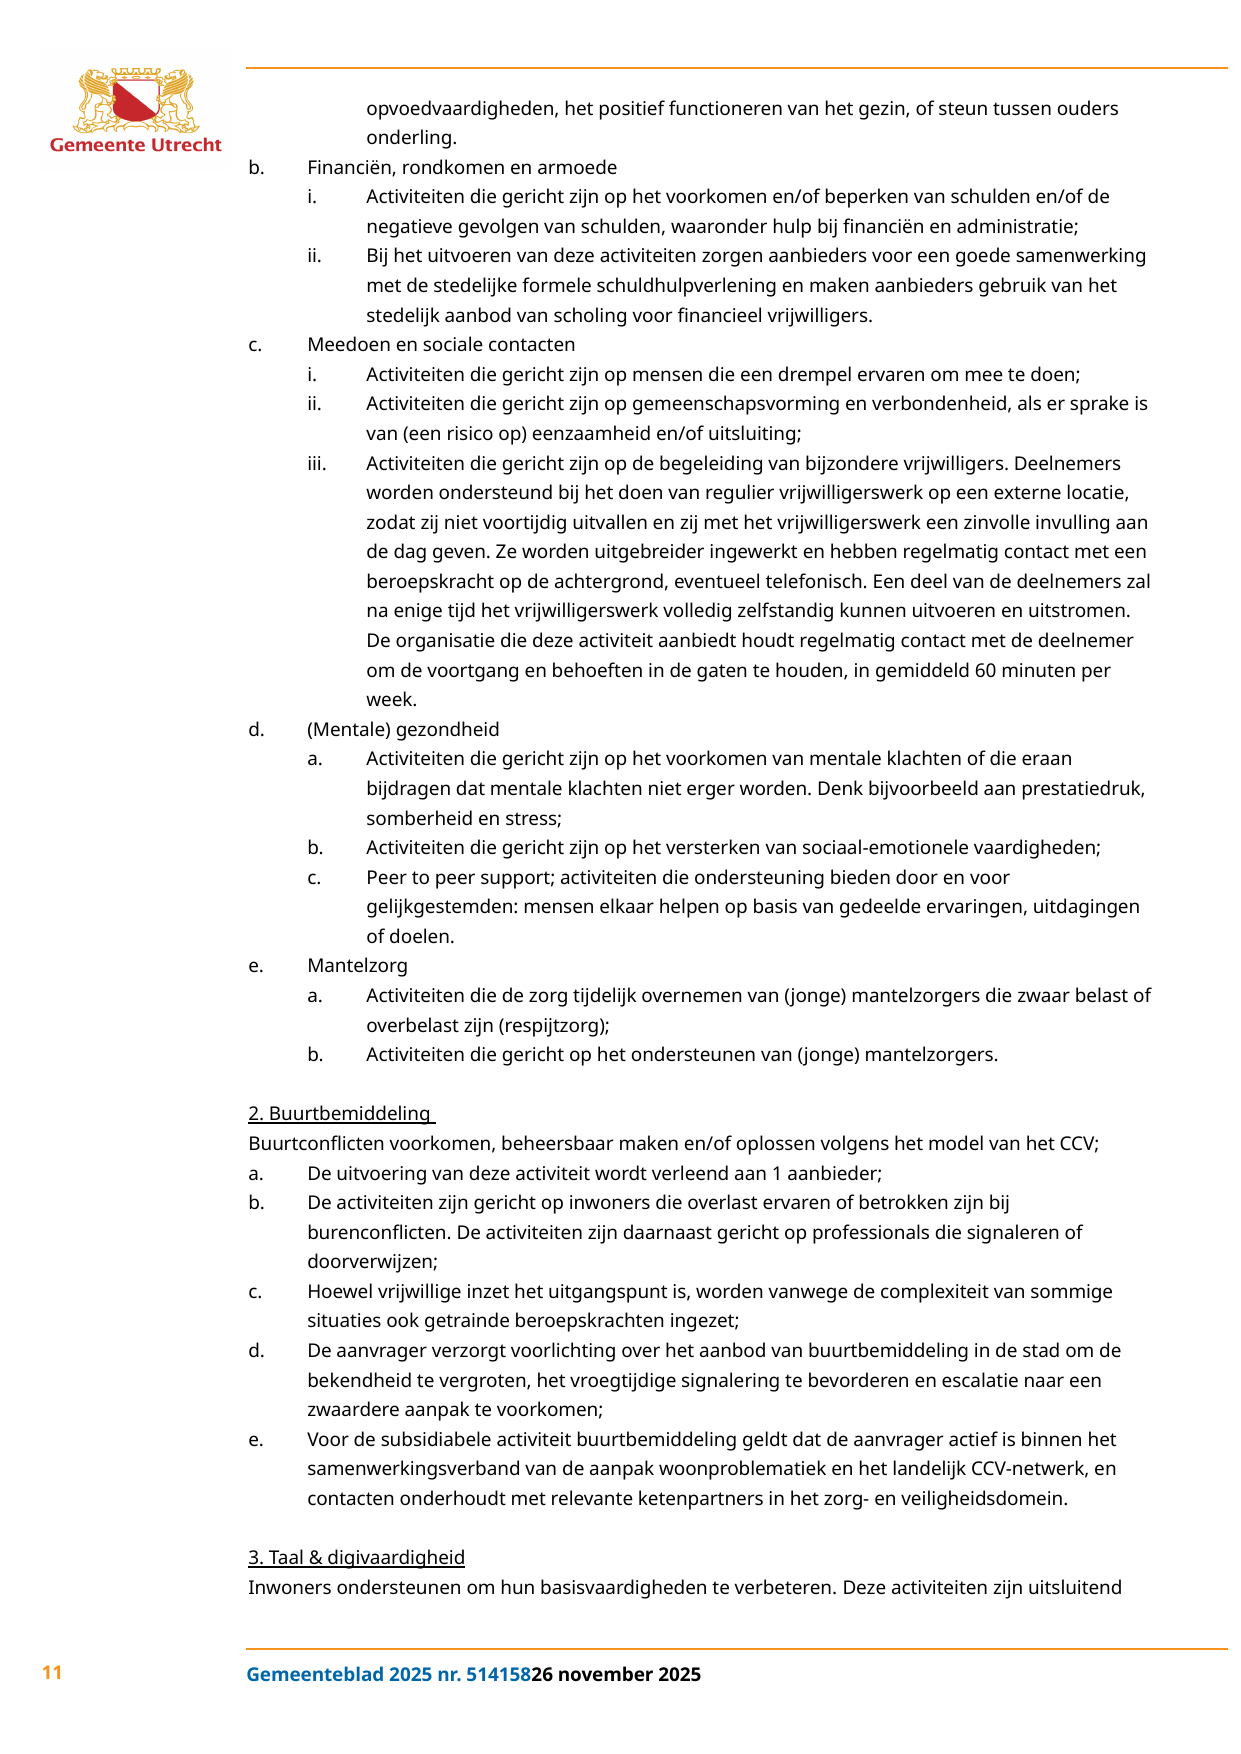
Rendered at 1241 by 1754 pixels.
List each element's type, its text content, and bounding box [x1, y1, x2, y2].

list Bij het uitvoeren van deze activiteiten zorgen aanbieders voor een goede samenwerking met de stedelijke formele schuldhulpverlening en maken aanbieders gebruik van het stedelijk aanbod van scholing voor financieel vrijwilligers. [307, 243, 1152, 328]
list De aanvrager verzorgt voorlichting over het aanbod van buurtbemiddeling in de stad om de bekendheid te vergroten, het vroegtijdige signalering te bevorderen en escalatie naar een zwaardere aanpak te voorkomen; [248, 1337, 1152, 1422]
list Activiteiten die gericht zijn op gemeenschapsvorming en verbondenheid, als er sprake is van (een risico op) eenzaamheid en/of uitsluiting; [307, 391, 1152, 446]
list De activiteiten zijn gericht op inwoners die overlast ervaren of betrokken zijn bij burenconflicten. De activiteiten zijn daarnaast gericht op professionals die signaleren of doorverwijzen; [248, 1189, 1152, 1274]
list Activiteiten die de zorg tijdelijk overnemen van (jonge) mantelzorgers die zwaar belast of overbelast zijn (respijtzorg); [307, 982, 1152, 1038]
list Activiteiten die gericht zijn op de begeleiding van bijzondere vrijwilligers. Deelnemers worden ondersteund bij het doen van regulier vrijwilligerswerk op een externe locatie, zodat zij niet voortijdig uitvallen en zij met het vrijwilligerswerk een zinvolle invulling aan de dag geven. Ze worden uitgebreider ingewerkt en hebben regelmatig contact met een beroepskracht op de achtergrond, eventueel telefonisch. Een deel van de deelnemers zal na enige tijd het vrijwilligerswerk volledig zelfstandig kunnen uitvoeren en uitstromen. De organisatie die deze activiteit aanbiedt houdt regelmatig contact met de deelnemer om de voortgang en behoeften in de gaten te houden, in gemiddeld 60 minuten per week. [307, 450, 1152, 712]
list Activiteiten die gericht zijn op het voorkomen en/of beperken van schulden en/of de negatieve gevolgen van schulden, waaronder hulp bij financiën en administratie; [307, 183, 1152, 239]
list (Mentale) gezondheid [248, 716, 1152, 742]
list Activiteiten die gericht zijn op mensen die een drempel ervaren om mee te doen; [307, 361, 1152, 387]
list Activiteiten die gericht op het ondersteunen van (jonge) mantelzorgers. [307, 1041, 1152, 1067]
list Financiën, rondkomen en armoede [248, 154, 1152, 180]
text Buurtconflicten voorkomen, beheersbaar maken en/of oplossen volgens het model van het CCV; [248, 1130, 1152, 1156]
text 3. Taal & digivaardigheid [248, 1544, 1152, 1570]
list Activiteiten die gericht zijn op het versterken van sociaal-emotionele vaardigheden; [307, 834, 1152, 860]
picture [41, 47, 231, 172]
text 2. Buurtbemiddeling [248, 1101, 1152, 1126]
list Voor de subsidiabele activiteit buurtbemiddeling geldt dat de aanvrager actief is binnen het samenwerkingsverband van de aanpak woonproblematiek en het landelijk CCV-netwerk, en contacten onderhoudt met relevante ketenpartners in het zorg- en veiligheidsdomein. [248, 1426, 1152, 1511]
list Mantelzorg [248, 953, 1152, 978]
list Peer to peer support; activiteiten die ondersteuning bieden door en voor gelijkgestemden: mensen elkaar helpen op basis van gedeelde ervaringen, uitdagingen of doelen. [307, 864, 1152, 949]
list Activiteiten die gericht zijn op het voorkomen van mentale klachten of die eraan bijdragen dat mentale klachten niet erger worden. Denk bijvoorbeeld aan prestatiedruk, somberheid en stress; [307, 746, 1152, 831]
list Meedoen en sociale contacten [248, 331, 1152, 357]
list De uitvoering van deze activiteit wordt verleend aan 1 aanbieder; [248, 1160, 1152, 1186]
list opvoedvaardigheden, het positief functioneren van het gezin, of steun tussen ouders onderling. [307, 95, 1152, 150]
text Inwoners ondersteunen om hun basisvaardigheden te verbeteren. Deze activiteiten zijn uitsluitend [248, 1574, 1152, 1600]
list Hoewel vrijwillige inzet het uitgangspunt is, worden vanwege de complexiteit van sommige situaties ook getrainde beroepskrachten ingezet; [248, 1278, 1152, 1333]
